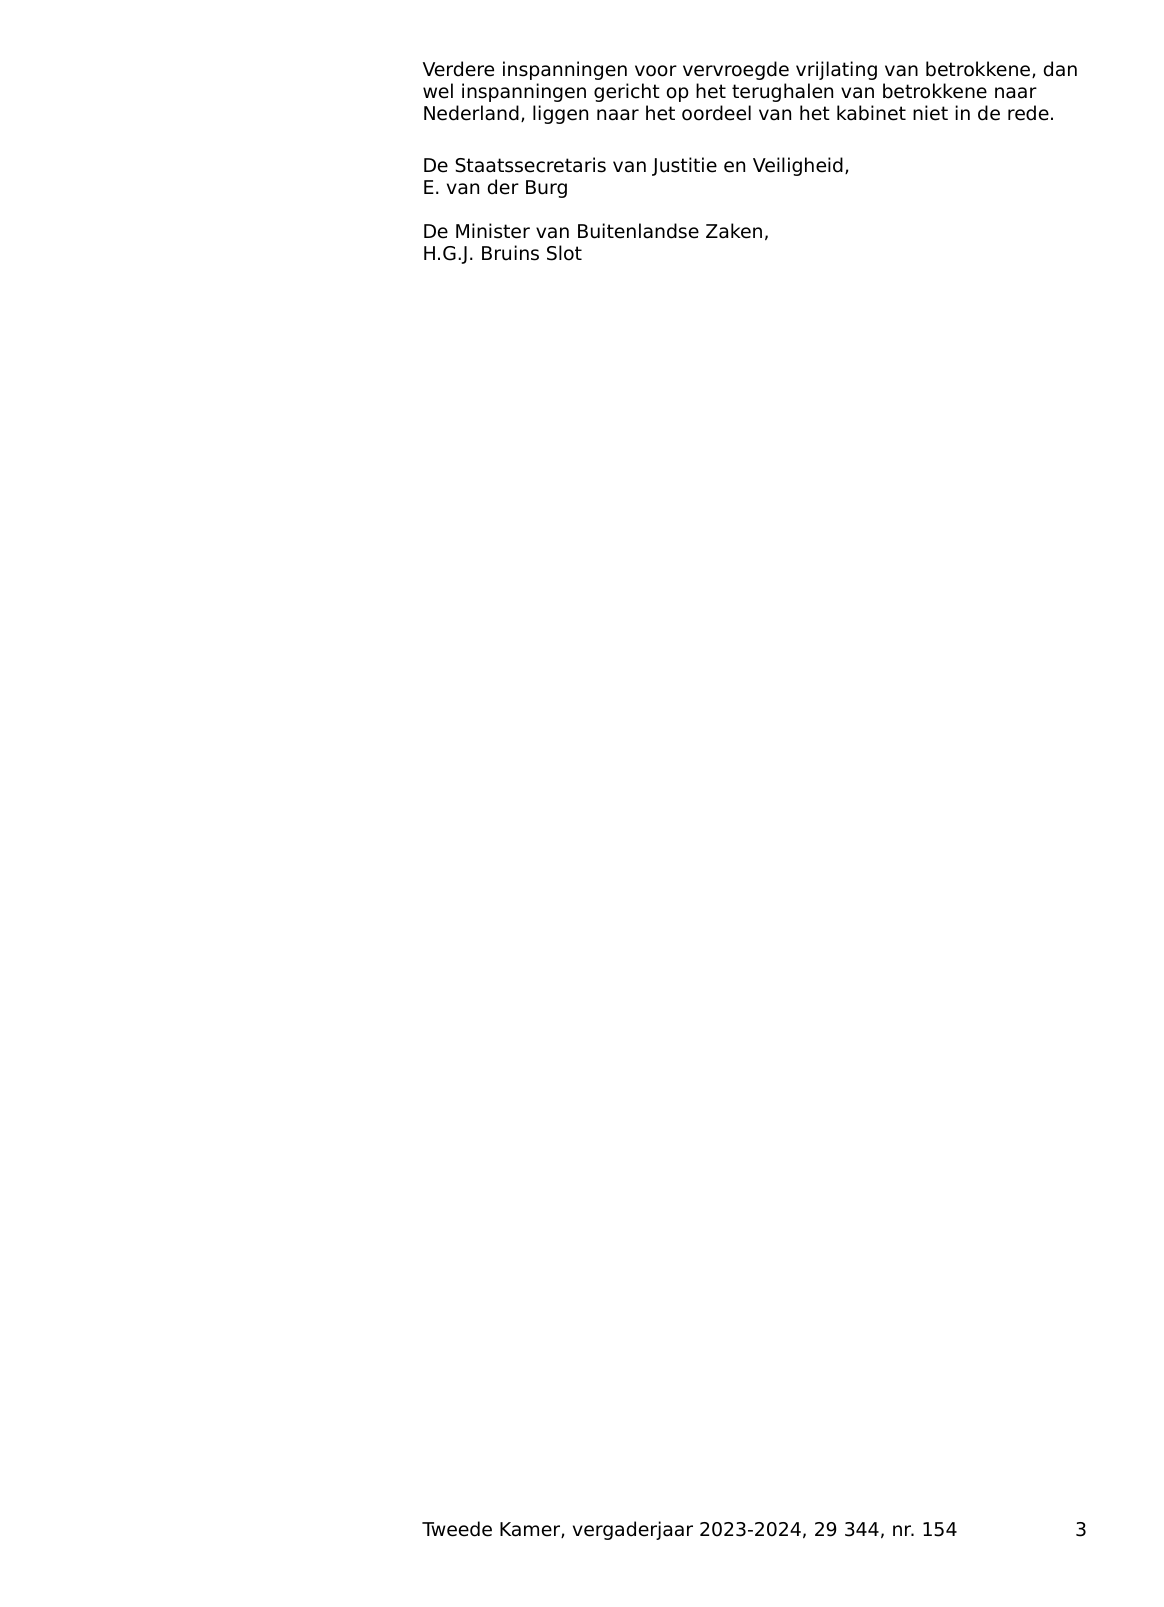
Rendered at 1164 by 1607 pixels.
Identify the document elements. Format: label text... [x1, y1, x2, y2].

text De Staatssecretaris van Justitie en Veiligheid, E. van der Burg [422, 155, 1087, 199]
text De Minister van Buitenlandse Zaken, H.G.J. Bruins Slot [422, 221, 1087, 265]
text Verdere inspanningen voor vervroegde vrijlating van betrokkene, dan wel inspanningen gericht op het terughalen van betrokkene naar Nederland, liggen naar het oordeel van het kabinet niet in de rede. [422, 59, 1087, 125]
